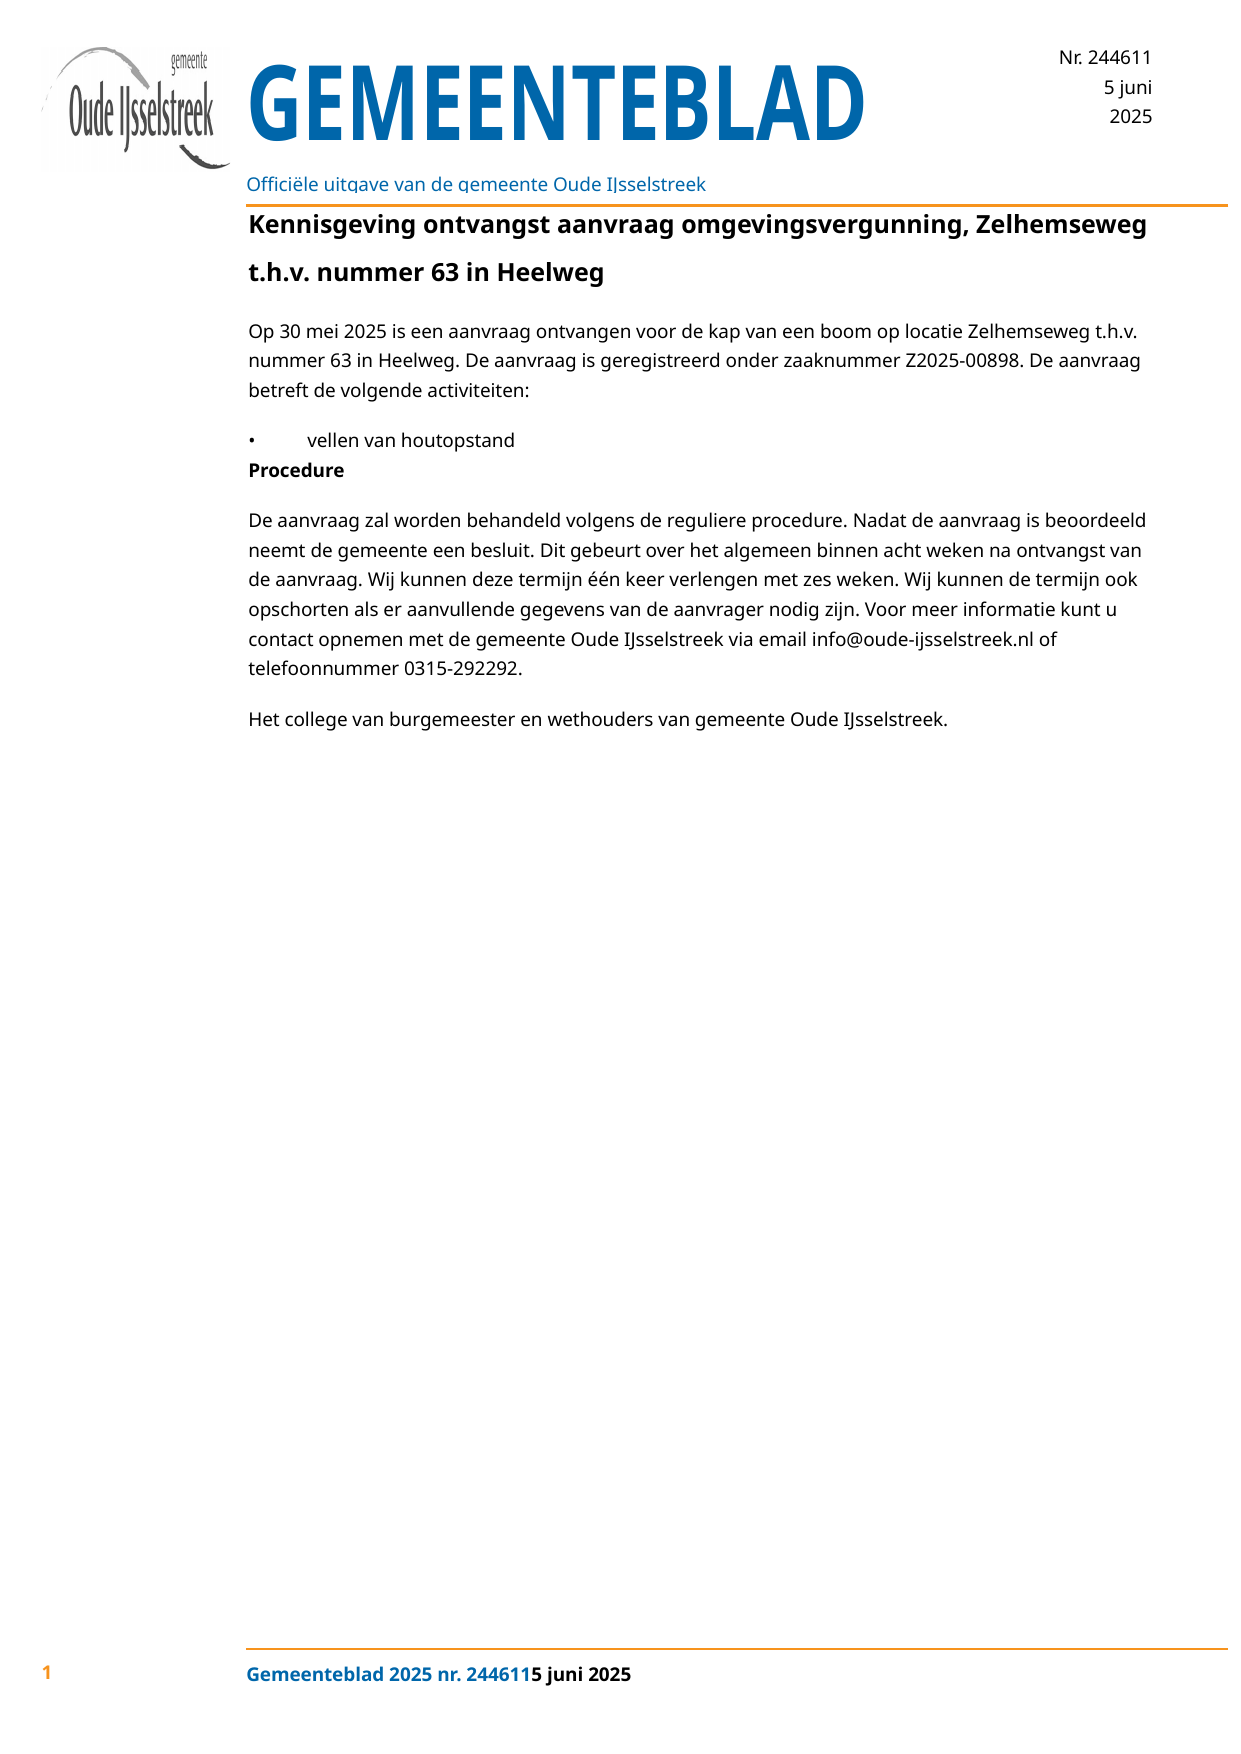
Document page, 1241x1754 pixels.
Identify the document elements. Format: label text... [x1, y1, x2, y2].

text Kennisgeving ontvangst aanvraag omgevingsvergunning, Zelhemseweg t.h.v. nummer 63 in Heelweg [248, 207, 1152, 288]
text Procedure [248, 457, 1152, 483]
text Op 30 mei 2025 is een aanvraag ontvangen voor de kap van een boom op locatie Zelhemseweg t.h.v. nummer 63 in Heelweg. De aanvraag is geregistreerd onder zaaknummer Z2025-00898. De aanvraag betreft de volgende activiteiten: [248, 318, 1152, 403]
text De aanvraag zal worden behandeld volgens de reguliere procedure. Nadat de aanvraag is beoordeeld neemt de gemeente een besluit. Dit gebeurt over het algemeen binnen acht weken na ontvangst van de aanvraag. Wij kunnen deze termijn één keer verlengen met zes weken. Wij kunnen de termijn ook opschorten als er aanvullende gegevens van de aanvrager nodig zijn. Voor meer informatie kunt u contact opnemen met de gemeente Oude IJsselstreek via email info@oude-ijsselstreek.nl of telefoonnummer 0315-292292. [248, 507, 1152, 681]
text Het college van burgemeester en wethouders van gemeente Oude IJsselstreek. [248, 706, 1152, 732]
picture [41, 47, 231, 172]
list vellen van houtopstand [248, 427, 1152, 453]
